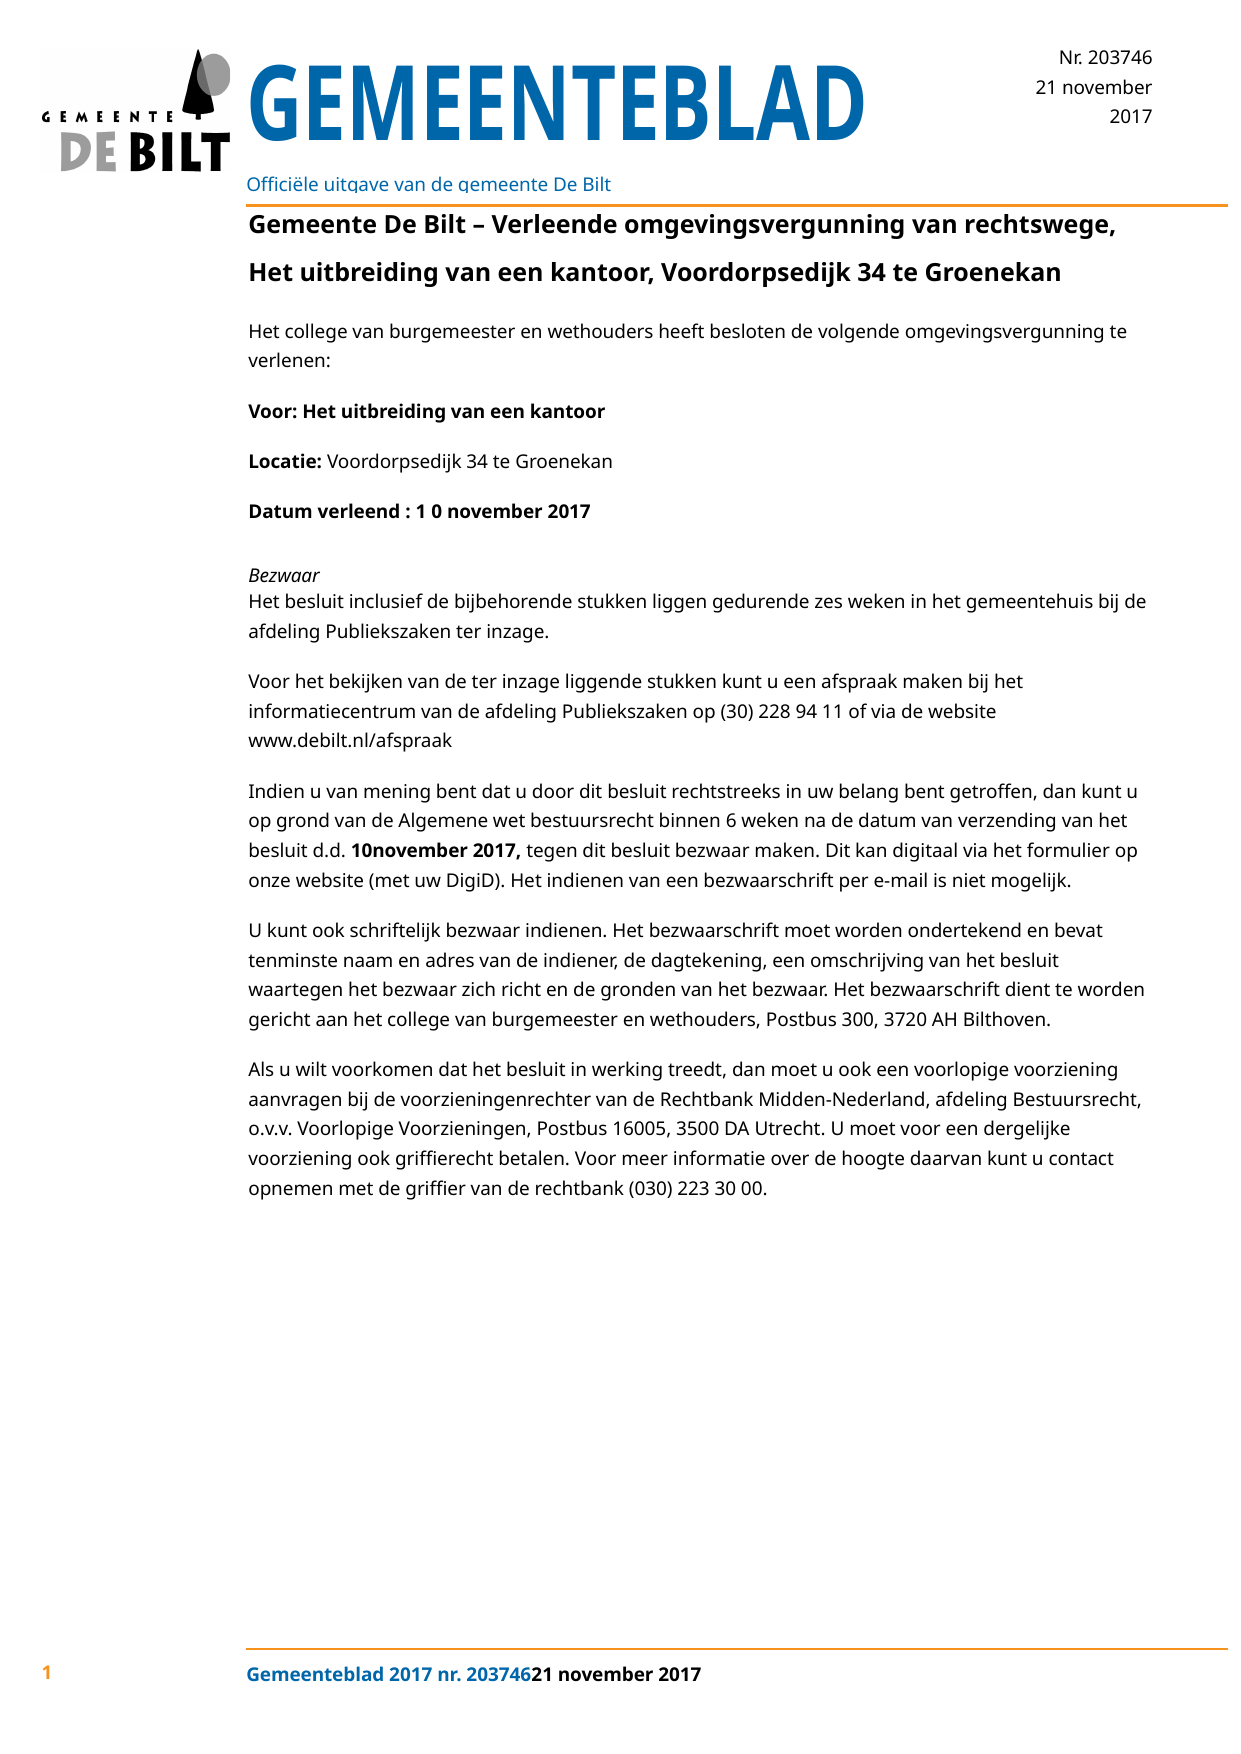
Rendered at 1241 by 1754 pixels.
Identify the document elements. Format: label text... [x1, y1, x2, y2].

text Voor het bekijken van de ter inzage liggende stukken kunt u een afspraak maken bij het informatiecentrum van de afdeling Publiekszaken op (30) 228 94 11 of via de website www.debilt.nl/afspraak [248, 668, 1152, 753]
text Indien u van mening bent dat u door dit besluit rechtstreeks in uw belang bent getroffen, dan kunt u op grond van de Algemene wet bestuursrecht binnen 6 weken na de datum van verzending van het besluit d.d. 10november 2017, tegen dit besluit bezwaar maken. Dit kan digitaal via het formulier op onze website (met uw DigiD). Het indienen van een bezwaarschrift per e-mail is niet mogelijk. [248, 778, 1152, 892]
text Datum verleend : 1 0 november 2017 [248, 499, 1152, 524]
picture [41, 47, 231, 172]
text Als u wilt voorkomen dat het besluit in werking treedt, dan moet u ook een voorlopige voorziening aanvragen bij de voorzieningenrechter van de Rechtbank Midden-Nederland, afdeling Bestuursrecht, o.v.v. Voorlopige Voorzieningen, Postbus 16005, 3500 DA Utrecht. U moet voor een dergelijke voorziening ook griffierecht betalen. Voor meer informatie over de hoogte daarvan kunt u contact opnemen met de griffier van de rechtbank (030) 223 30 00. [248, 1056, 1152, 1200]
text Het college van burgemeester en wethouders heeft besloten de volgende omgevingsvergunning te verlenen: [248, 318, 1152, 373]
text Voor: Het uitbreiding van een kantoor [248, 398, 1152, 424]
text Gemeente De Bilt – Verleende omgevingsvergunning van rechtswege, Het uitbreiding van een kantoor, Voordorpsedijk 34 te Groenekan [248, 207, 1152, 288]
text Locatie: Voordorpsedijk 34 te Groenekan [248, 448, 1152, 474]
text U kunt ook schriftelijk bezwaar indienen. Het bezwaarschrift moet worden ondertekend en bevat tenminste naam en adres van de indiener, de dagtekening, een omschrijving van het besluit waartegen het bezwaar zich richt en de gronden van het bezwaar. Het bezwaarschrift dient te worden gericht aan het college van burgemeester en wethouders, Postbus 300, 3720 AH Bilthoven. [248, 917, 1152, 1032]
text Het besluit inclusief de bijbehorende stukken liggen gedurende zes weken in het gemeentehuis bij de afdeling Publiekszaken ter inzage. [248, 588, 1152, 644]
text Bezwaar [248, 563, 1152, 588]
